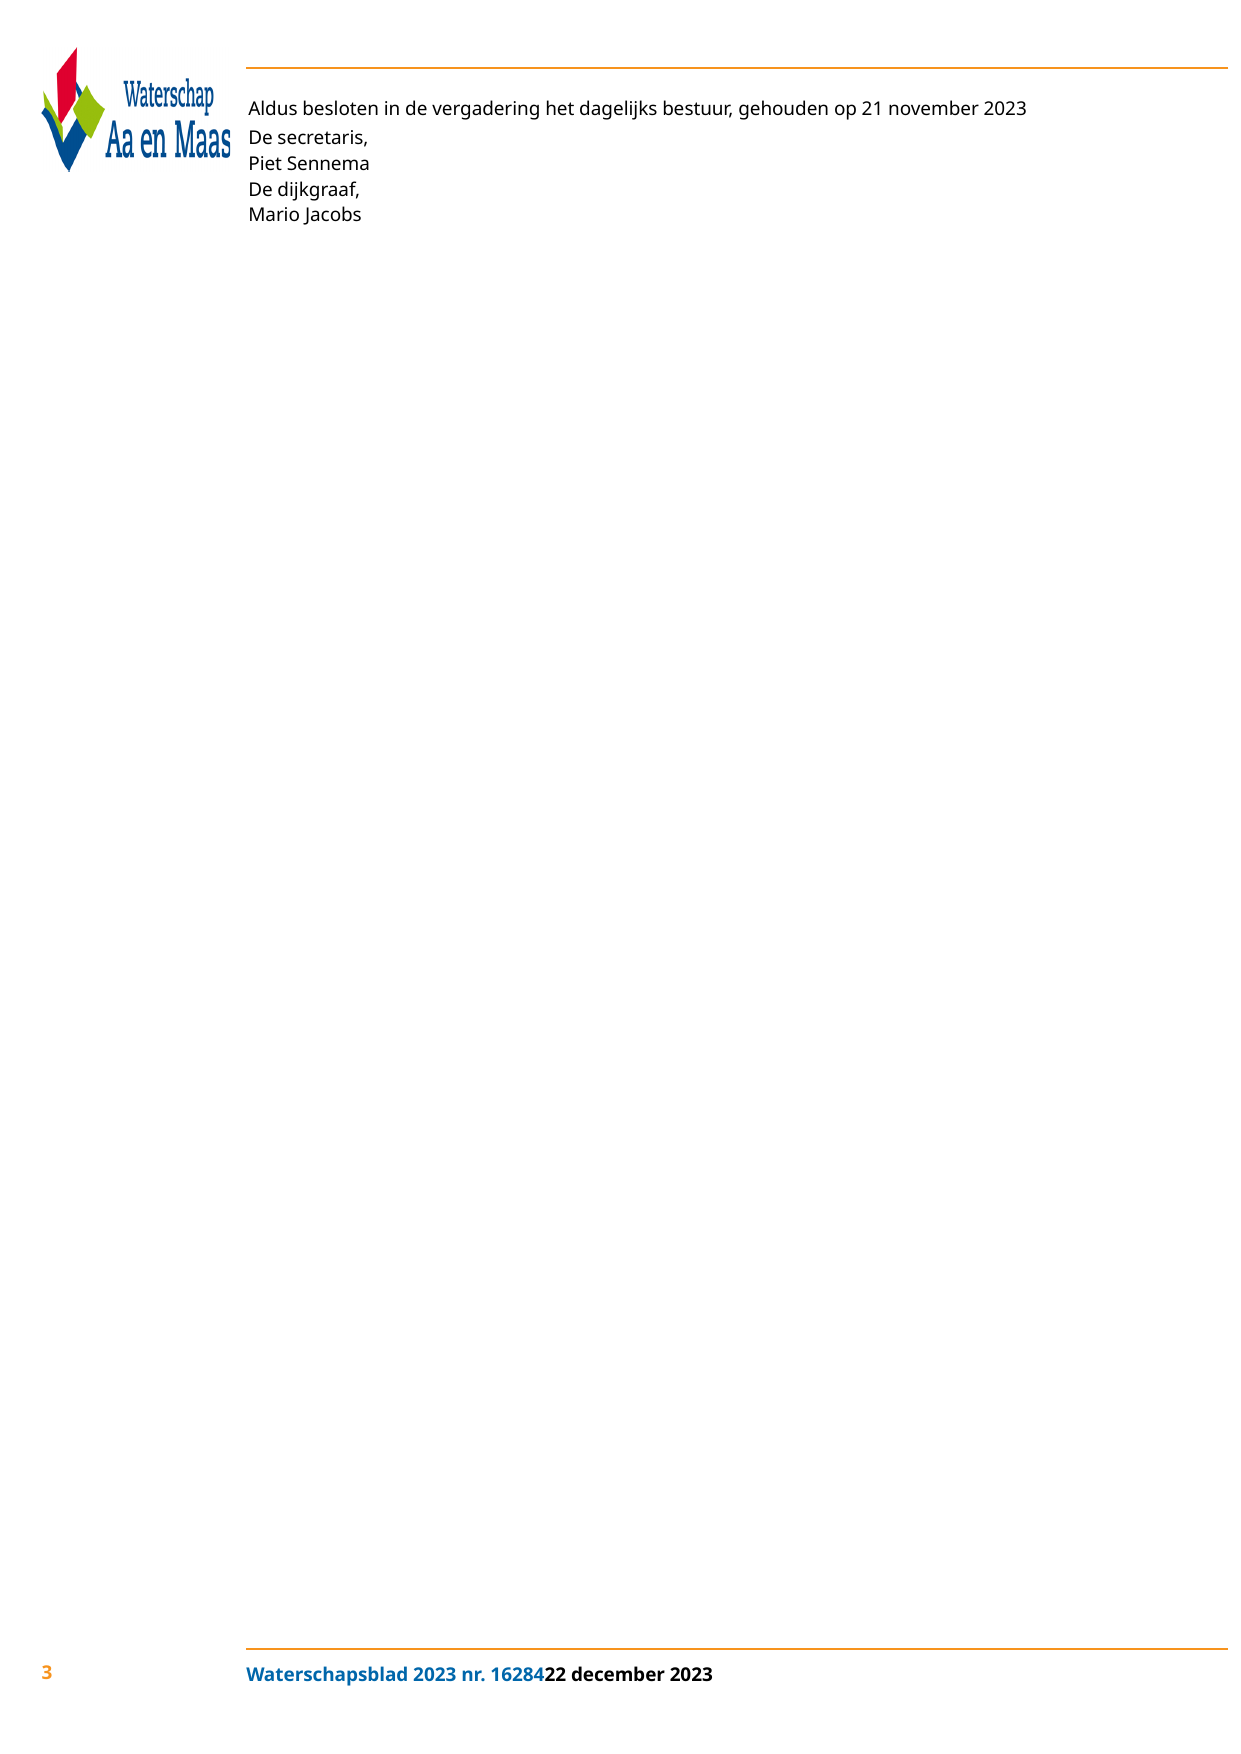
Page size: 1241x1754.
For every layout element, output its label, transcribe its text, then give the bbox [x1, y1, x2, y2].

text Aldus besloten in de vergadering het dagelijks bestuur, gehouden op 21 november 2023 [248, 95, 1152, 121]
text Mario Jacobs [248, 202, 1152, 227]
text Piet Sennema [248, 150, 1152, 176]
picture [41, 47, 231, 172]
text De secretaris, [248, 124, 1152, 150]
text De dijkgraaf, [248, 176, 1152, 202]
